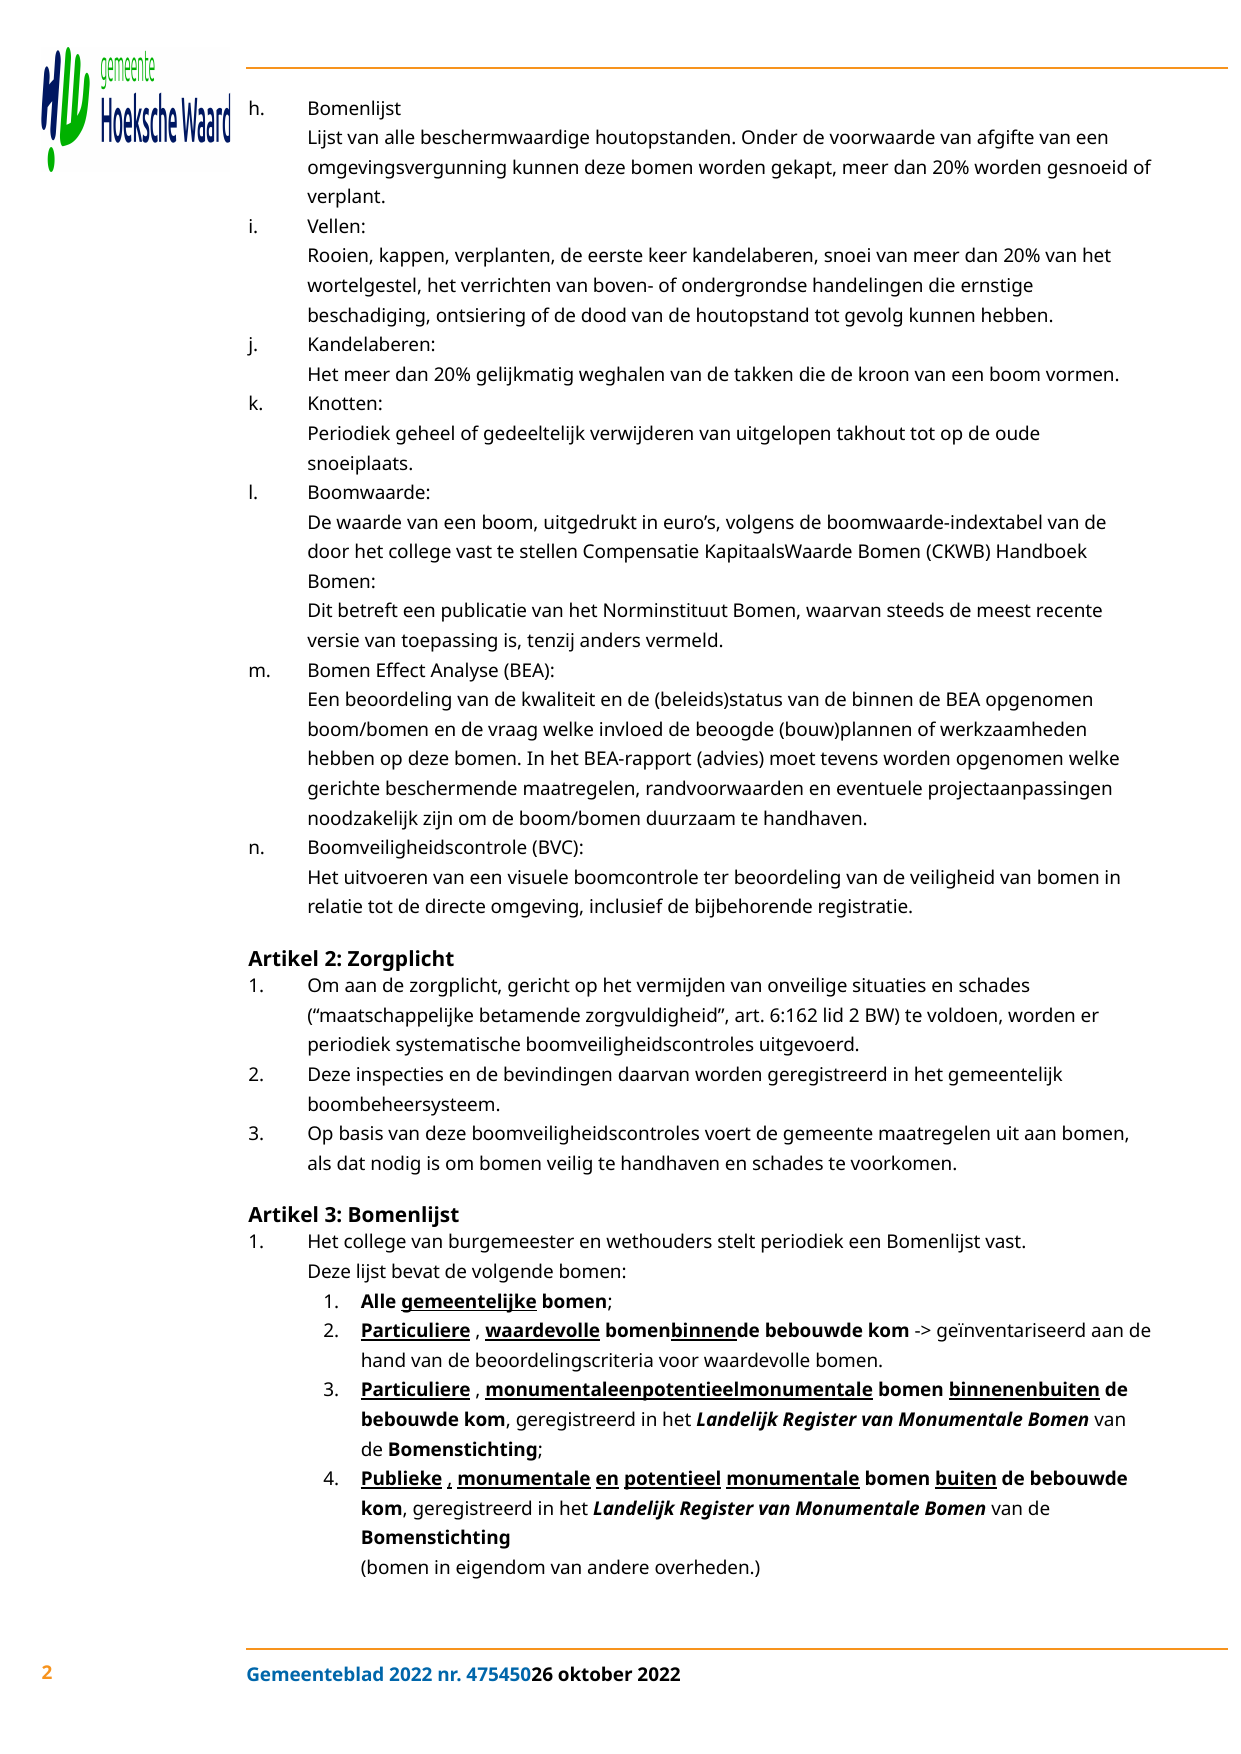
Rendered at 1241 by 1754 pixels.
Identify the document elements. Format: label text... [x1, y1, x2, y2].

list Publieke , monumentale en potentieel monumentale bomen buiten de bebouwde kom, geregistreerd in het Landelijk Register van Monumentale Bomen van de Bomenstichting [323, 1465, 1152, 1550]
list Bomenlijst [248, 95, 1152, 121]
list (bomen in eigendom van andere overheden.) [323, 1554, 1152, 1580]
list Om aan de zorgplicht, gericht op het vermijden van onveilige situaties en schades (“maatschappelijke betamende zorgvuldigheid”, art. 6:162 lid 2 BW) te voldoen, worden er periodiek systematische boomveiligheidscontroles uitgevoerd. [248, 972, 1152, 1057]
list Kandelaberen: [248, 331, 1152, 357]
text Artikel 2: Zorgplicht [248, 944, 1152, 972]
list De waarde van een boom, uitgedrukt in euro’s, volgens de boomwaarde-indextabel van de door het college vast te stellen Compensatie KapitaalsWaarde Bomen (CKWB) Handboek Bomen: [248, 509, 1152, 594]
list Boomwaarde: [248, 479, 1152, 505]
list Rooien, kappen, verplanten, de eerste keer kandelaberen, snoei van meer dan 20% van het wortelgestel, het verrichten van boven- of ondergrondse handelingen die ernstige beschadiging, ontsiering of de dood van de houtopstand tot gevolg kunnen hebben. [248, 243, 1152, 328]
picture [41, 47, 231, 172]
list Dit betreft een publicatie van het Norminstituut Bomen, waarvan steeds de meest recente versie van toepassing is, tenzij anders vermeld. [248, 598, 1152, 653]
list Deze inspecties en de bevindingen daarvan worden geregistreerd in het gemeentelijk boombeheersysteem. [248, 1061, 1152, 1116]
list Deze lijst bevat de volgende bomen: [248, 1258, 1152, 1284]
list Knotten: [248, 391, 1152, 416]
list Particuliere , monumentaleenpotentieelmonumentale bomen binnenenbuiten de bebouwde kom, geregistreerd in het Landelijk Register van Monumentale Bomen van de Bomenstichting; [323, 1377, 1152, 1462]
list Op basis van deze boomveiligheidscontroles voert de gemeente maatregelen uit aan bomen, als dat nodig is om bomen veilig te handhaven en schades te voorkomen. [248, 1120, 1152, 1176]
list Vellen: [248, 213, 1152, 239]
list Het meer dan 20% gelijkmatig weghalen van de takken die de kroon van een boom vormen. [248, 361, 1152, 387]
list Het uitvoeren van een visuele boomcontrole ter beoordeling van de veiligheid van bomen in relatie tot de directe omgeving, inclusief de bijbehorende registratie. [248, 864, 1152, 919]
list Periodiek geheel of gedeeltelijk verwijderen van uitgelopen takhout tot op de oude snoeiplaats. [248, 420, 1152, 476]
list Particuliere , waardevolle bomenbinnende bebouwde kom -> geïnventariseerd aan de hand van de beoordelingscriteria voor waardevolle bomen. [323, 1317, 1152, 1373]
list Een beoordeling van de kwaliteit en de (beleids)status van de binnen de BEA opgenomen boom/bomen en de vraag welke invloed de beoogde (bouw)plannen of werkzaamheden hebben op deze bomen. In het BEA-rapport (advies) moet tevens worden opgenomen welke gerichte beschermende maatregelen, randvoorwaarden en eventuele projectaanpassingen noodzakelijk zijn om de boom/bomen duurzaam te handhaven. [248, 686, 1152, 831]
list Alle gemeentelijke bomen; [323, 1288, 1152, 1314]
list Lijst van alle beschermwaardige houtopstanden. Onder de voorwaarde van afgifte van een omgevingsvergunning kunnen deze bomen worden gekapt, meer dan 20% worden gesnoeid of verplant. [248, 124, 1152, 209]
list Bomen Effect Analyse (BEA): [248, 657, 1152, 683]
text Artikel 3: Bomenlijst [248, 1200, 1152, 1229]
list Boomveiligheidscontrole (BVC): [248, 834, 1152, 860]
list Het college van burgemeester en wethouders stelt periodiek een Bomenlijst vast. [248, 1229, 1152, 1254]
